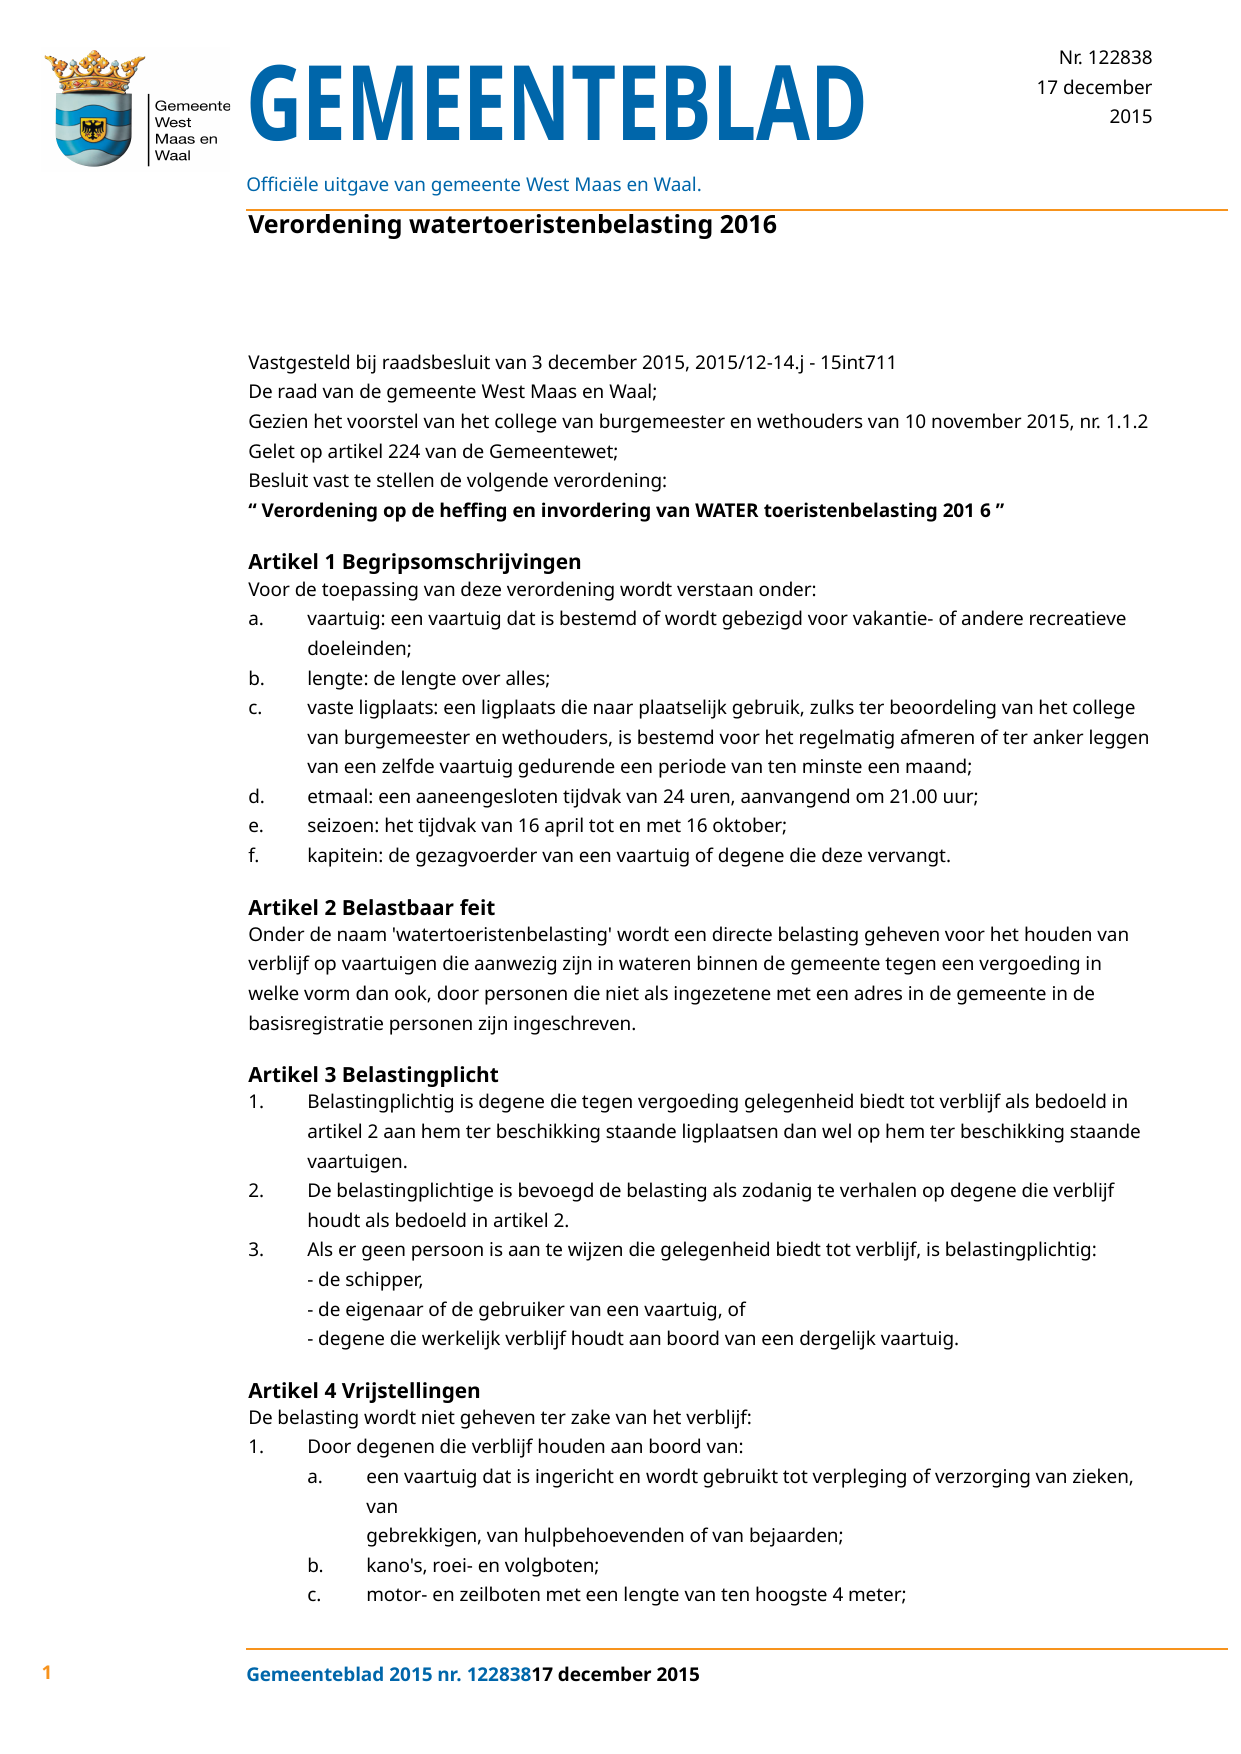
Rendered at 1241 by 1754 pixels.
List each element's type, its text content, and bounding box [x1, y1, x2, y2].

text De belasting wordt niet geheven ter zake van het verblijf: [248, 1404, 1152, 1430]
picture [41, 47, 231, 172]
list Belastingplichtig is degene die tegen vergoeding gelegenheid biedt tot verblijf als bedoeld in artikel 2 aan hem ter beschikking staande ligplaatsen dan wel op hem ter beschikking staande vaartuigen. [248, 1089, 1152, 1173]
list kano's, roei- en volgboten; [307, 1552, 1152, 1578]
list gebrekkigen, van hulpbehoevenden of van bejaarden; [307, 1522, 1152, 1548]
text Onder de naam 'watertoeristenbelasting' wordt een directe belasting geheven voor het houden van verblijf op vaartuigen die aanwezig zijn in wateren binnen de gemeente tegen een vergoeding in welke vorm dan ook, door personen die niet als ingezetene met een adres in de gemeente in de basisregistratie personen zijn ingeschreven. [248, 921, 1152, 1036]
text Verordening watertoeristenbelasting 2016 [248, 211, 1152, 241]
text Artikel 4 Vrijstellingen [248, 1376, 1152, 1404]
text Artikel 3 Belastingplicht [248, 1060, 1152, 1089]
list kapitein: de gezagvoerder van een vaartuig of degene die deze vervangt. [248, 842, 1152, 868]
list vaartuig: een vaartuig dat is bestemd of wordt gebezigd voor vakantie- of andere recreatieve doeleinden; [248, 606, 1152, 661]
list lengte: de lengte over alles; [248, 665, 1152, 690]
text Besluit vast te stellen de volgende verordening: [248, 467, 1152, 493]
list - degene die werkelijk verblijf houdt aan boord van een dergelijk vaartuig. [248, 1325, 1152, 1351]
text De raad van de gemeente West Maas en Waal; [248, 379, 1152, 404]
text Gelet op artikel 224 van de Gemeentewet; [248, 438, 1152, 464]
list Door degenen die verblijf houden aan boord van: [248, 1434, 1152, 1459]
text Artikel 2 Belastbaar feit [248, 893, 1152, 921]
text Artikel 1 Begripsomschrijvingen [248, 547, 1152, 576]
list vaste ligplaats: een ligplaats die naar plaatselijk gebruik, zulks ter beoordeling van het college van burgemeester en wethouders, is bestemd voor het regelmatig afmeren of ter anker leggen van een zelfde vaartuig gedurende een periode van ten minste een maand; [248, 694, 1152, 779]
list motor- en zeilboten met een lengte van ten hoogste 4 meter; [307, 1582, 1152, 1607]
list Als er geen persoon is aan te wijzen die gelegenheid biedt tot verblijf, is belastingplichtig: [248, 1237, 1152, 1262]
list een vaartuig dat is ingericht en wordt gebruikt tot verpleging of verzorging van zieken, van [307, 1463, 1152, 1519]
list De belastingplichtige is bevoegd de belasting als zodanig te verhalen op degene die verblijf houdt als bedoeld in artikel 2. [248, 1177, 1152, 1233]
list seizoen: het tijdvak van 16 april tot en met 16 oktober; [248, 813, 1152, 838]
list - de eigenaar of de gebruiker van een vaartuig, of [248, 1296, 1152, 1321]
text Vastgesteld bij raadsbesluit van 3 december 2015, 2015/12-14.j - 15int711 [248, 349, 1152, 375]
list etmaal: een aaneengesloten tijdvak van 24 uren, aanvangend om 21.00 uur; [248, 783, 1152, 809]
text “ Verordening op de heffing en invordering van WATER toeristenbelasting 201 6 ” [248, 497, 1152, 523]
list - de schipper, [248, 1266, 1152, 1292]
text Gezien het voorstel van het college van burgemeester en wethouders van 10 november 2015, nr. 1.1.2 [248, 408, 1152, 434]
text Voor de toepassing van deze verordening wordt verstaan onder: [248, 576, 1152, 602]
